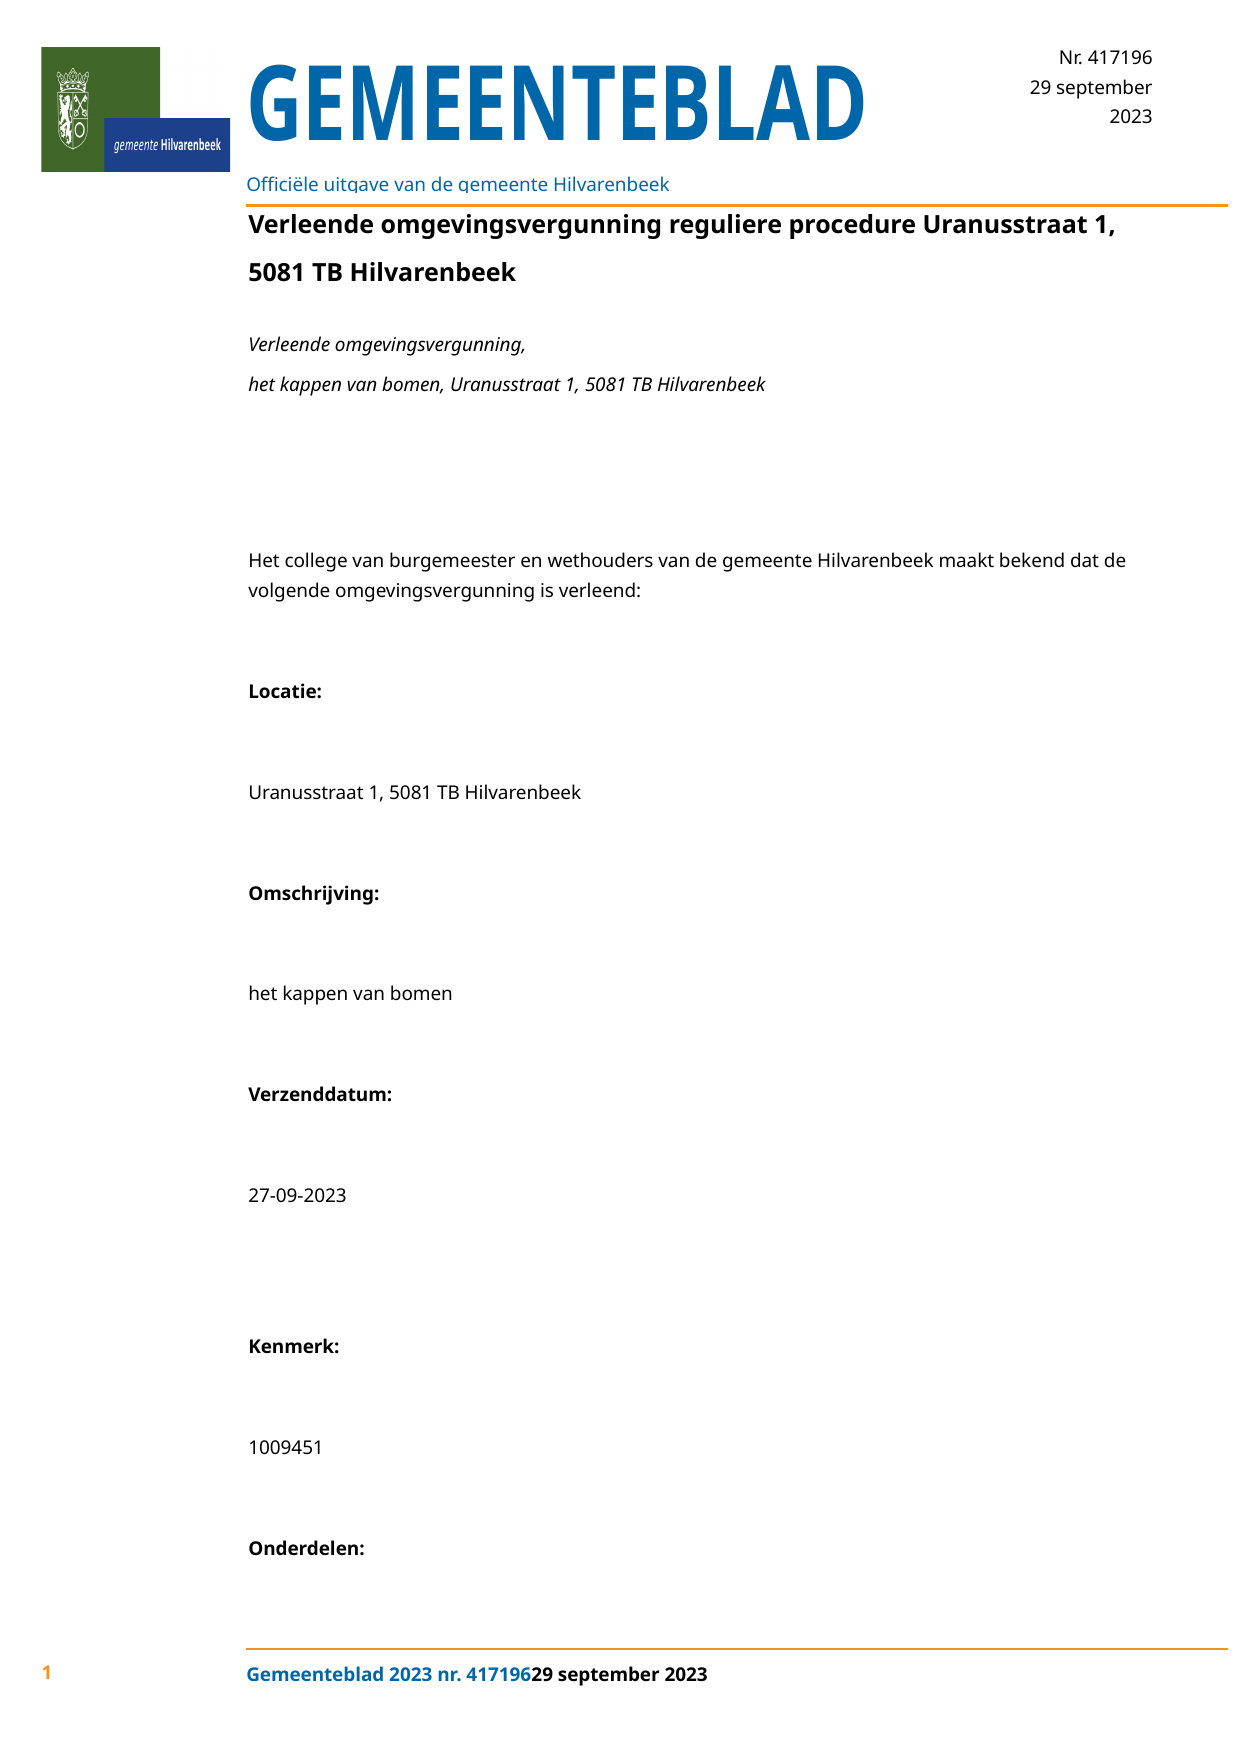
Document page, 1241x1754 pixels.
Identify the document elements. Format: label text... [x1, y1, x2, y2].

picture [41, 47, 231, 172]
text Verleende omgevingsvergunning reguliere procedure Uranusstraat 1, 5081 TB Hilvarenbeek [248, 207, 1152, 288]
text het kappen van bomen [248, 981, 1152, 1006]
text Kenmerk: [248, 1333, 1152, 1359]
text Het college van burgemeester en wethouders van de gemeente Hilvarenbeek maakt bekend dat de volgende omgevingsvergunning is verleend: [248, 548, 1152, 603]
text Verleende omgevingsvergunning, [248, 331, 1152, 357]
text het kappen van bomen, Uranusstraat 1, 5081 TB Hilvarenbeek [248, 371, 1152, 396]
text Omschrijving: [248, 880, 1152, 906]
text 27-09-2023 [248, 1182, 1152, 1208]
text Onderdelen: [248, 1535, 1152, 1561]
text Verzenddatum: [248, 1081, 1152, 1107]
text Locatie: [248, 678, 1152, 704]
text 1009451 [248, 1434, 1152, 1460]
text Uranusstraat 1, 5081 TB Hilvarenbeek [248, 779, 1152, 805]
